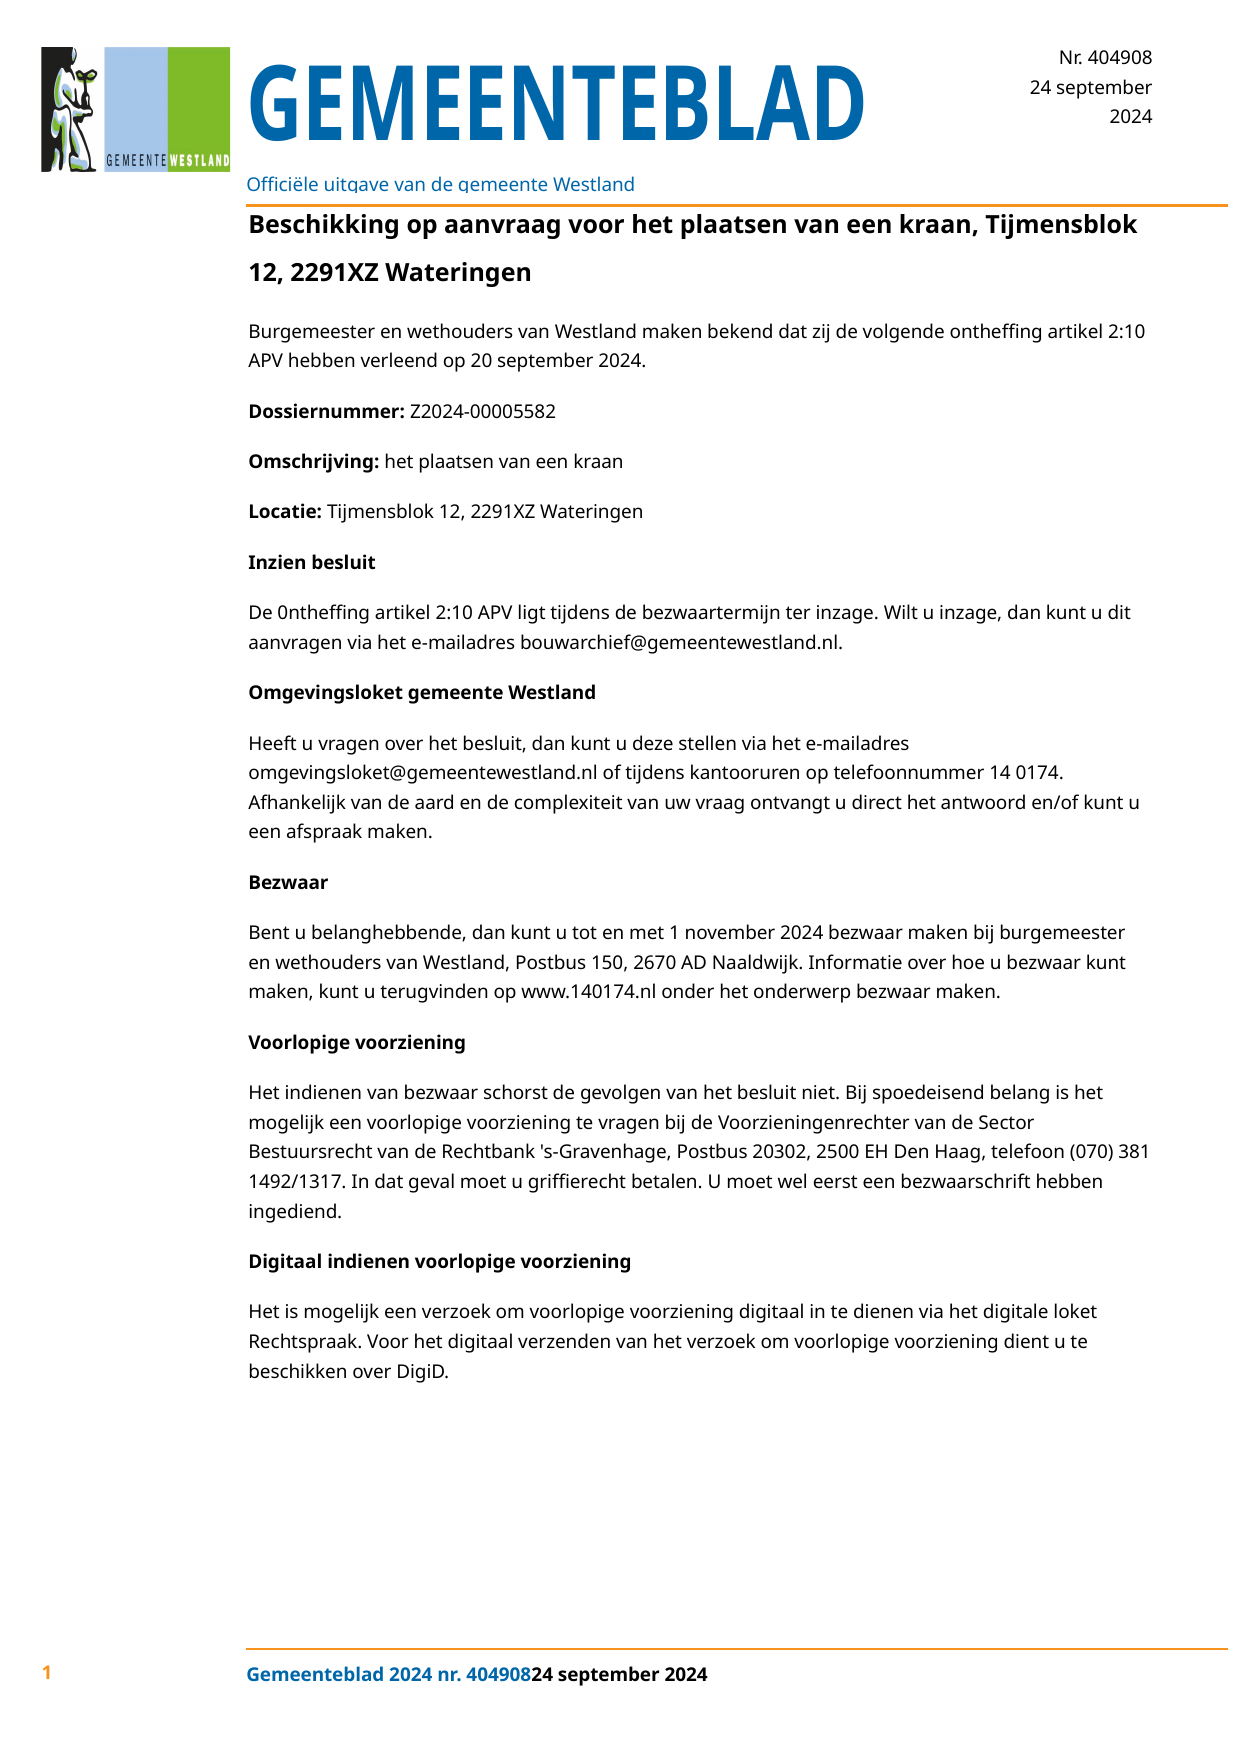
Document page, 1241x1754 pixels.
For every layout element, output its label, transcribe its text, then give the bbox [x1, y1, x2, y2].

text Beschikking op aanvraag voor het plaatsen van een kraan, Tijmensblok 12, 2291XZ Wateringen [248, 207, 1152, 288]
text Bent u belanghebbende, dan kunt u tot en met 1 november 2024 bezwaar maken bij burgemeester en wethouders van Westland, Postbus 150, 2670 AD Naaldwijk. Informatie over hoe u bezwaar kunt maken, kunt u terugvinden op www.140174.nl onder het onderwerp bezwaar maken. [248, 919, 1152, 1004]
text Burgemeester en wethouders van Westland maken bekend dat zij de volgende ontheffing artikel 2:10 APV hebben verleend op 20 september 2024. [248, 318, 1152, 373]
text Heeft u vragen over het besluit, dan kunt u deze stellen via het e-mailadres omgevingsloket@gemeentewestland.nl of tijdens kantooruren op telefoonnummer 14 0174. Afhankelijk van de aard en de complexiteit van uw vraag ontvangt u direct het antwoord en/of kunt u een afspraak maken. [248, 730, 1152, 844]
text Omschrijving: het plaatsen van een kraan [248, 448, 1152, 474]
text Dossiernummer: Z2024-00005582 [248, 398, 1152, 424]
text Bezwaar [248, 869, 1152, 895]
text Omgevingsloket gemeente Westland [248, 679, 1152, 705]
text Digitaal indienen voorlopige voorziening [248, 1248, 1152, 1274]
text Locatie: Tijmensblok 12, 2291XZ Wateringen [248, 499, 1152, 524]
text Het is mogelijk een verzoek om voorlopige voorziening digitaal in te dienen via het digitale loket Rechtspraak. Voor het digitaal verzenden van het verzoek om voorlopige voorziening dient u te beschikken over DigiD. [248, 1299, 1152, 1384]
text Het indienen van bezwaar schorst de gevolgen van het besluit niet. Bij spoedeisend belang is het mogelijk een voorlopige voorziening te vragen bij de Voorzieningenrechter van de Sector Bestuursrecht van de Rechtbank 's-Gravenhage, Postbus 20302, 2500 EH Den Haag, telefoon (070) 381 1492/1317. In dat geval moet u griffierecht betalen. U moet wel eerst een bezwaarschrift hebben ingediend. [248, 1079, 1152, 1224]
picture [41, 47, 231, 172]
text De 0ntheffing artikel 2:10 APV ligt tijdens de bezwaartermijn ter inzage. Wilt u inzage, dan kunt u dit aanvragen via het e-mailadres bouwarchief@gemeentewestland.nl. [248, 599, 1152, 655]
text Inzien besluit [248, 549, 1152, 575]
text Voorlopige voorziening [248, 1029, 1152, 1055]
